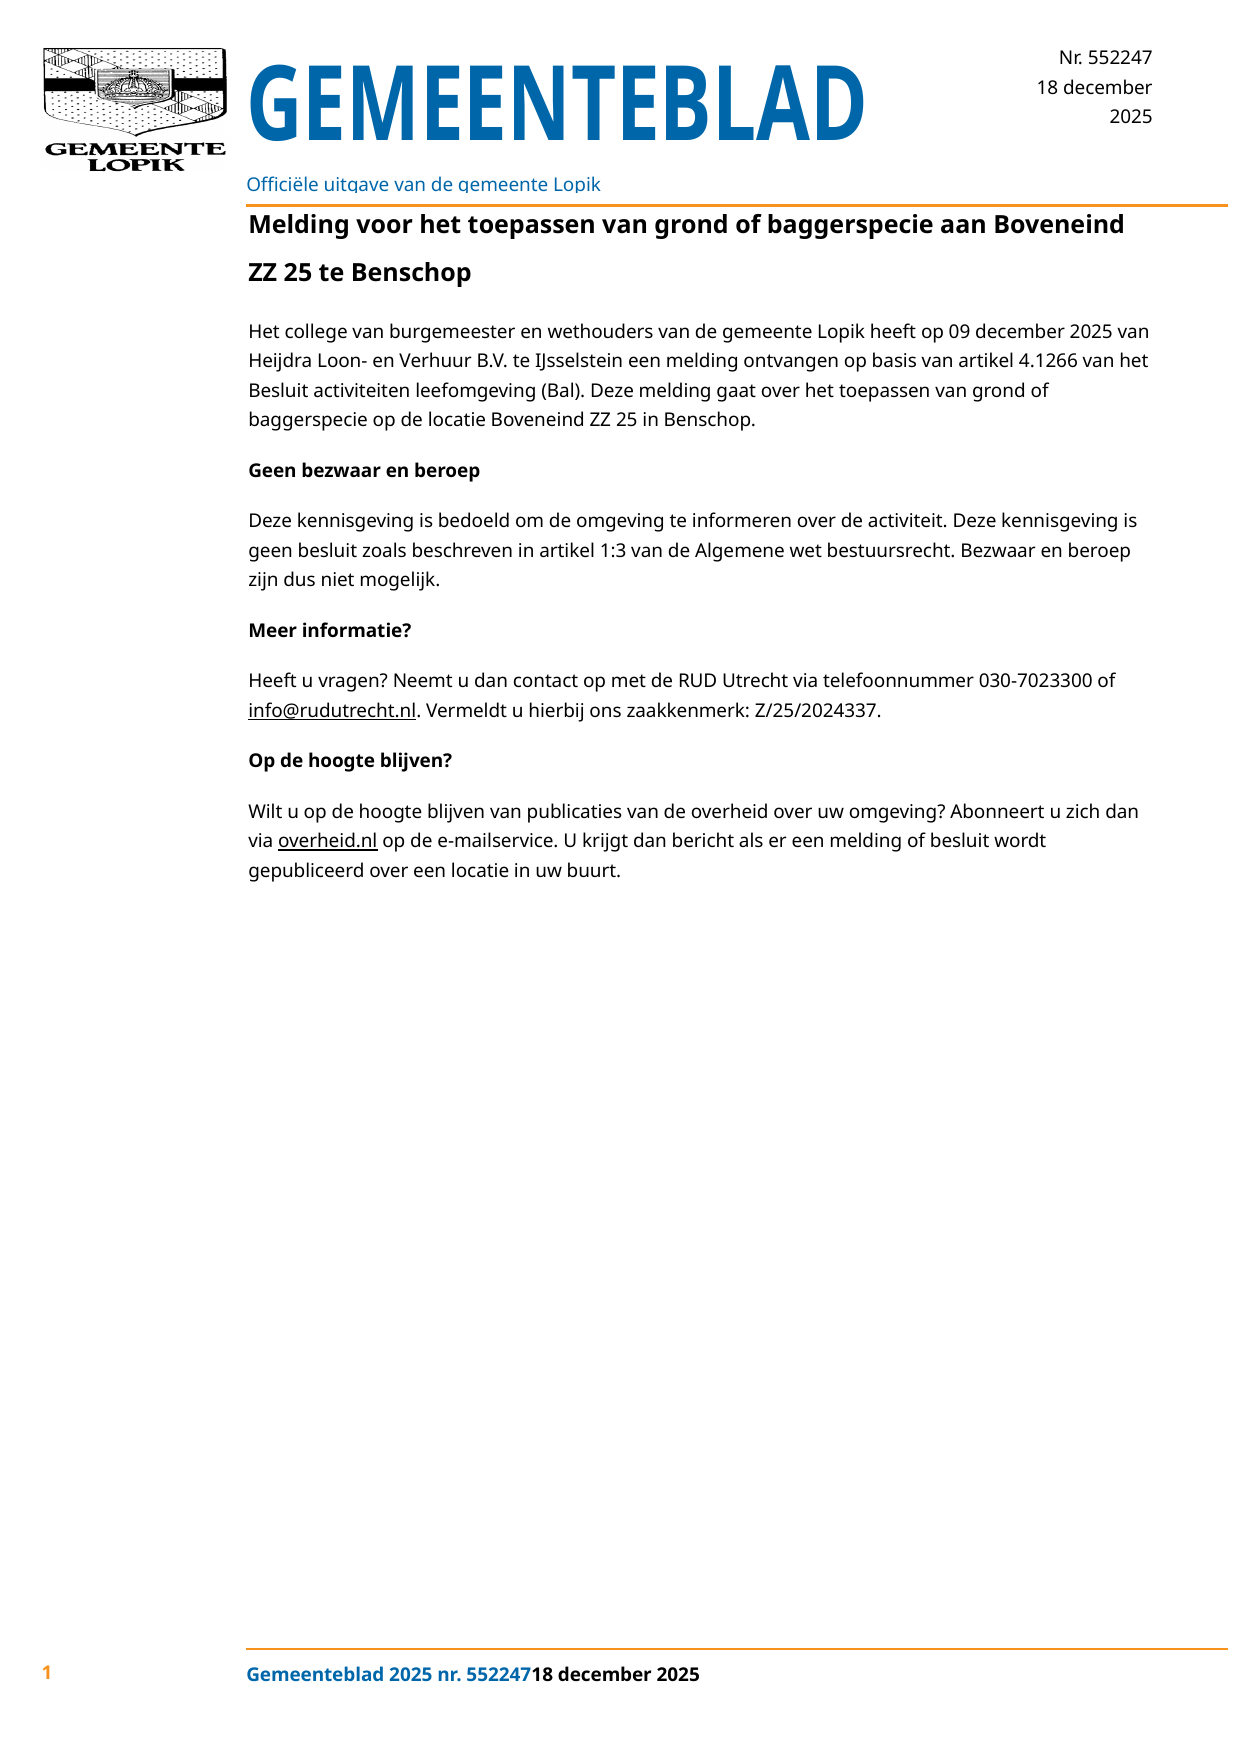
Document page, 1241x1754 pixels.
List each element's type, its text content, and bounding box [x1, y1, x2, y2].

text Meer informatie? [248, 617, 1152, 643]
text Op de hoogte blijven? [248, 747, 1152, 773]
text Het college van burgemeester en wethouders van de gemeente Lopik heeft op 09 december 2025 van Heijdra Loon- en Verhuur B.V. te IJsselstein een melding ontvangen op basis van artikel 4.1266 van het Besluit activiteiten leefomgeving (Bal). Deze melding gaat over het toepassen van grond of baggerspecie op de locatie Boveneind ZZ 25 in Benschop. [248, 318, 1152, 432]
text Wilt u op de hoogte blijven van publicaties van de overheid over uw omgeving? Abonneert u zich dan via overheid.nl op de e-mailservice. U krijgt dan bericht als er een melding of besluit wordt gepubliceerd over een locatie in uw buurt. [248, 798, 1152, 883]
text Deze kennisgeving is bedoeld om de omgeving te informeren over de activiteit. Deze kennisgeving is geen besluit zoals beschreven in artikel 1:3 van de Algemene wet bestuursrecht. Bezwaar en beroep zijn dus niet mogelijk. [248, 507, 1152, 592]
text Melding voor het toepassen van grond of baggerspecie aan Boveneind ZZ 25 te Benschop [248, 207, 1152, 288]
text Heeft u vragen? Neemt u dan contact op met de RUD Utrecht via telefoonnummer 030-7023300 of info@rudutrecht.nl. Vermeldt u hierbij ons zaakkenmerk: Z/25/2024337. [248, 667, 1152, 723]
picture [41, 47, 231, 172]
text Geen bezwaar en beroep [248, 457, 1152, 483]
